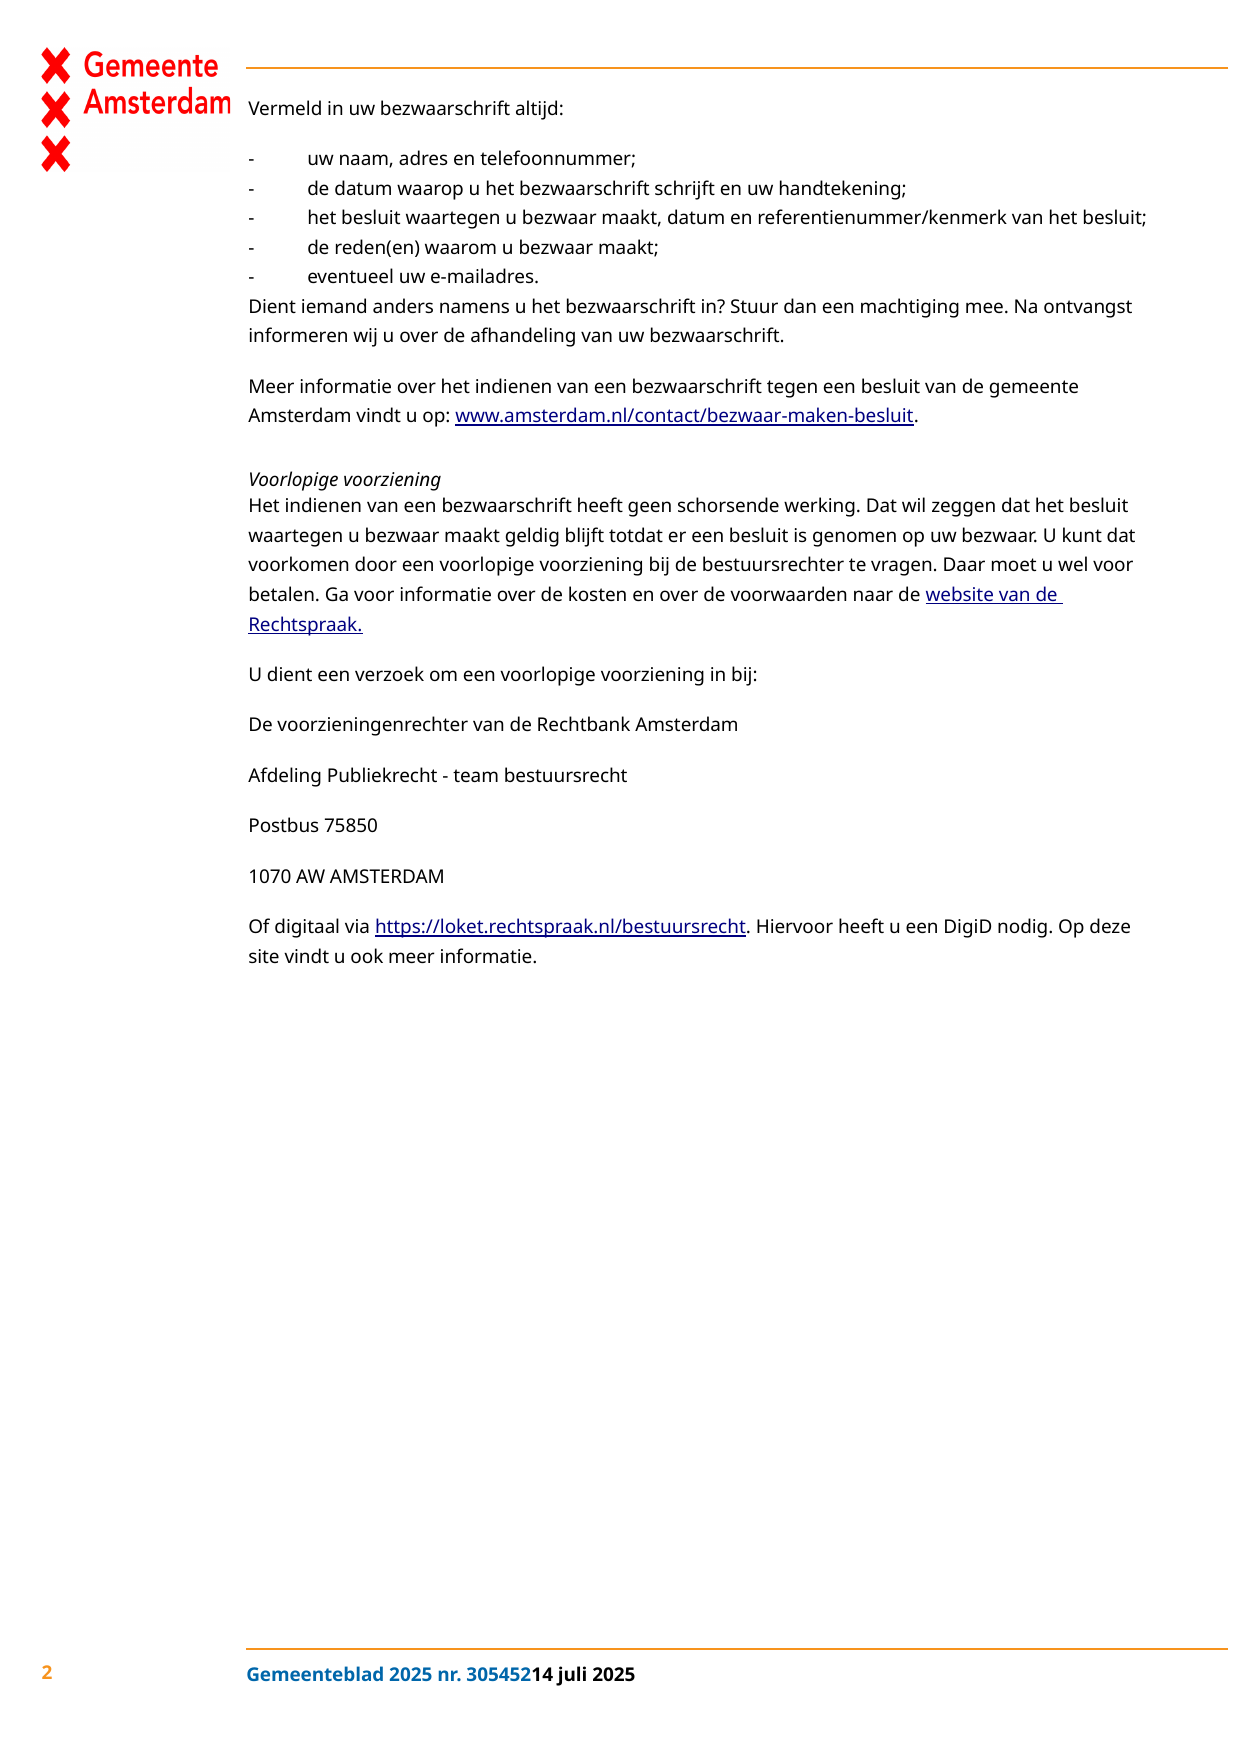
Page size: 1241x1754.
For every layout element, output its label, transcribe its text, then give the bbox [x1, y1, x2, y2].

list de reden(en) waarom u bezwaar maakt; [248, 234, 1152, 260]
text Voorlopige voorziening [248, 467, 1152, 492]
text De voorzieningenrechter van de Rechtbank Amsterdam [248, 712, 1152, 737]
text Of digitaal via https://loket.rechtspraak.nl/bestuursrecht. Hiervoor heeft u een DigiD nodig. Op deze site vindt u ook meer informatie. [248, 913, 1152, 968]
text Afdeling Publiekrecht - team bestuursrecht [248, 762, 1152, 788]
text 1070 AW AMSTERDAM [248, 863, 1152, 888]
list de datum waarop u het bezwaarschrift schrijft en uw handtekening; [248, 175, 1152, 201]
text Dient iemand anders namens u het bezwaarschrift in? Stuur dan een machtiging mee. Na ontvangst informeren wij u over de afhandeling van uw bezwaarschrift. [248, 293, 1152, 348]
text Postbus 75850 [248, 812, 1152, 838]
text Meer informatie over het indienen van een bezwaarschrift tegen een besluit van de gemeente Amsterdam vindt u op: www.amsterdam.nl/contact/bezwaar-maken-besluit. [248, 373, 1152, 428]
text Het indienen van een bezwaarschrift heeft geen schorsende werking. Dat wil zeggen dat het besluit waartegen u bezwaar maakt geldig blijft totdat er een besluit is genomen op uw bezwaar. U kunt dat voorkomen door een voorlopige voorziening bij de bestuursrechter te vragen. Daar moet u wel voor betalen. Ga voor informatie over de kosten en over de voorwaarden naar de website van de Rechtspraak. [248, 492, 1152, 636]
list uw naam, adres en telefoonnummer; [248, 145, 1152, 171]
text U dient een verzoek om een voorlopige voorziening in bij: [248, 661, 1152, 687]
text Vermeld in uw bezwaarschrift altijd: [248, 95, 1152, 121]
list eventueel uw e-mailadres. [248, 263, 1152, 289]
list het besluit waartegen u bezwaar maakt, datum en referentienummer/kenmerk van het besluit; [248, 204, 1152, 230]
picture [41, 47, 231, 172]
